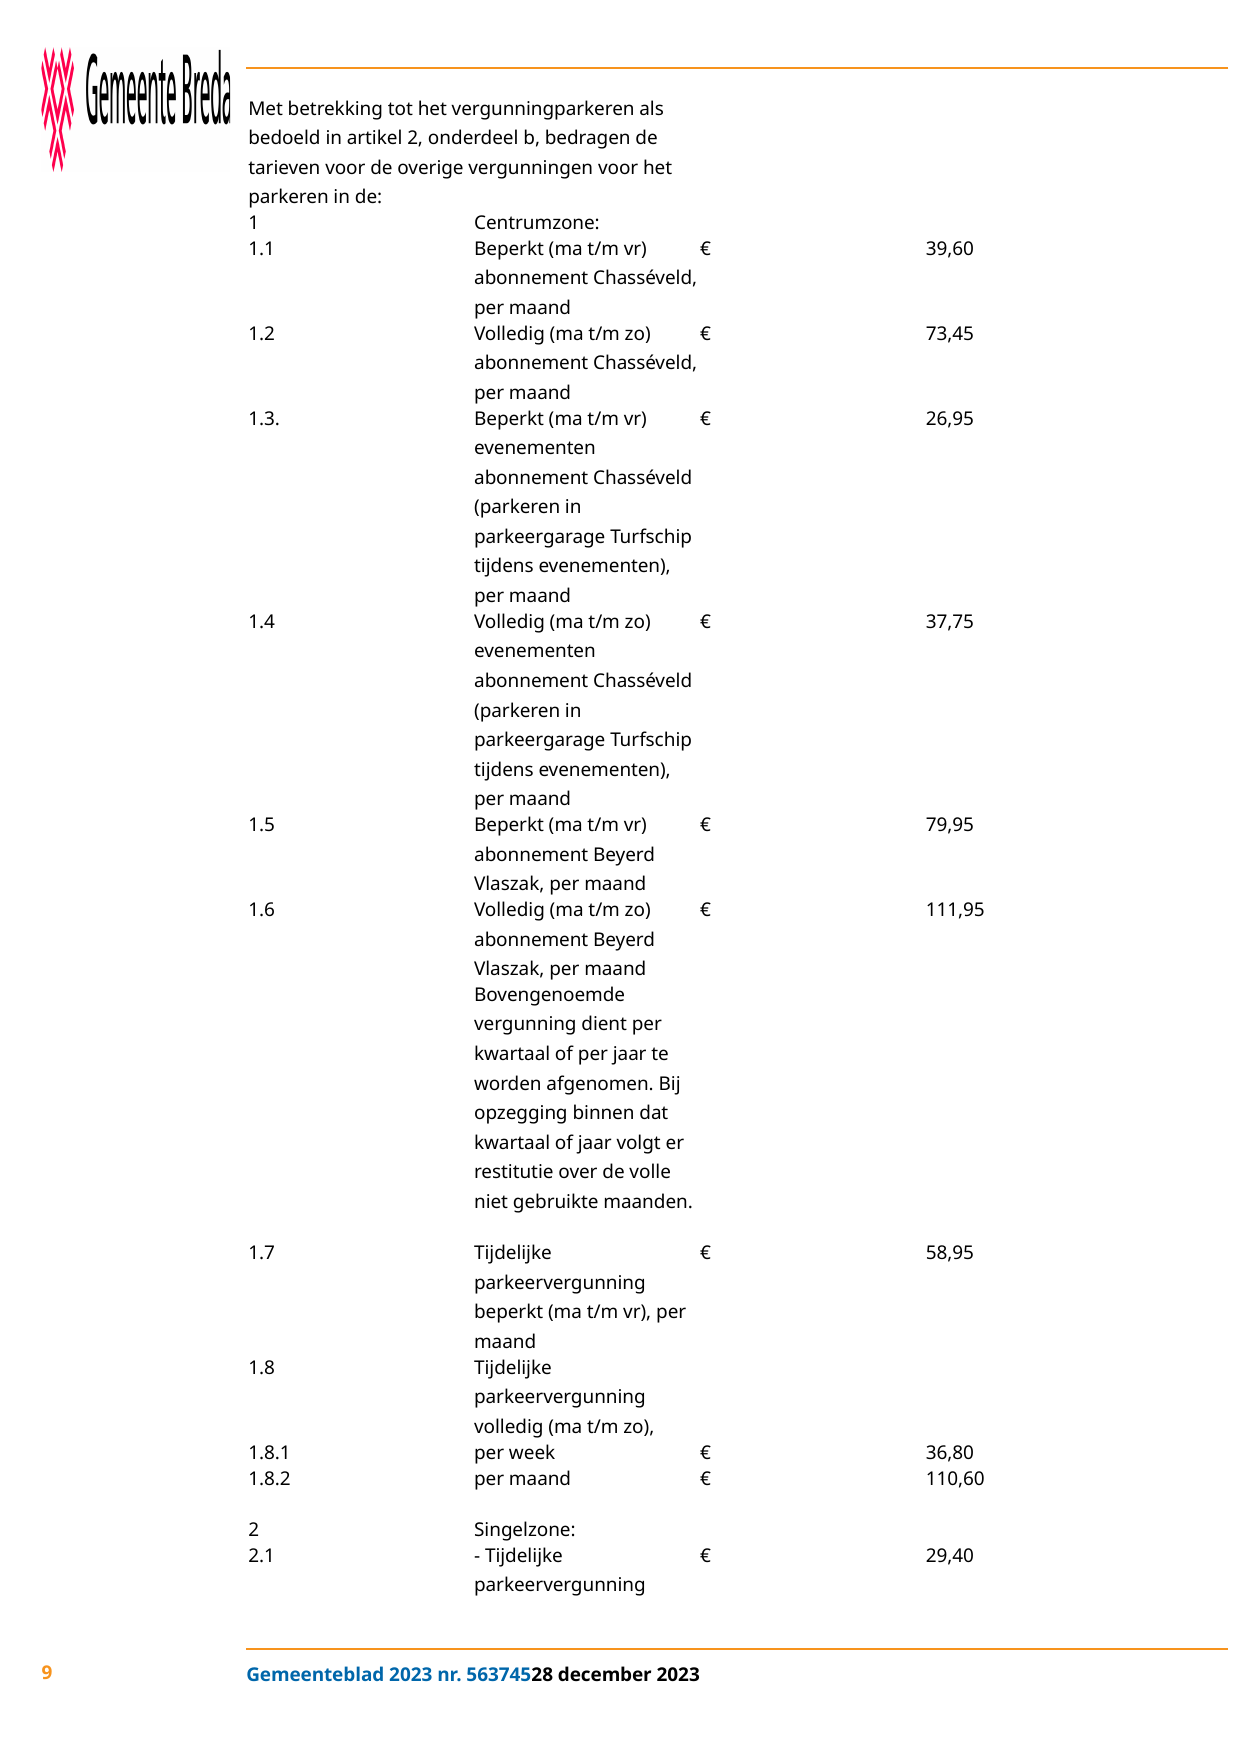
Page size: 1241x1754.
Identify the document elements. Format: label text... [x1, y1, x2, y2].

table_cell 1.2 [248, 320, 474, 405]
table_cell [700, 1354, 926, 1439]
table_cell [926, 1490, 1152, 1516]
table_cell € [700, 1439, 926, 1465]
table_cell [700, 209, 926, 235]
table_cell € [700, 1465, 926, 1490]
table_cell [926, 1354, 1152, 1439]
table_cell [700, 1214, 926, 1239]
table_cell [474, 1490, 700, 1516]
table_cell Centrumzone: [474, 209, 700, 235]
table_cell [926, 95, 1152, 209]
table_cell 79,95 [926, 811, 1152, 896]
table_cell per week [474, 1439, 700, 1465]
table_cell [926, 981, 1152, 1214]
table_cell 1.3. [248, 405, 474, 608]
table_cell 1 [248, 209, 474, 235]
table_cell [700, 981, 926, 1214]
table_cell [926, 209, 1152, 235]
table_cell 2.1 [248, 1542, 474, 1597]
table_cell 1.6 [248, 896, 474, 981]
table_cell Singelzone: [474, 1516, 700, 1542]
table_cell 37,75 [926, 608, 1152, 811]
table_cell € [700, 608, 926, 811]
table_cell € [700, 1542, 926, 1597]
table_cell Beperkt (ma t/m vr) abonnement Chasséveld, per maand [474, 235, 700, 320]
table_cell - Tijdelijke parkeervergunning [474, 1542, 700, 1597]
table_cell Tijdelijke parkeervergunning beperkt (ma t/m vr), per maand [474, 1240, 700, 1354]
table_cell Volledig (ma t/m zo) abonnement Chasséveld, per maand [474, 320, 700, 405]
table_cell Bovengenoemde vergunning dient per kwartaal of per jaar te worden afgenomen. Bij opzegging binnen dat kwartaal of jaar volgt er restitutie over de volle niet gebruikte maanden. [474, 981, 700, 1214]
table_cell 58,95 [926, 1240, 1152, 1354]
table_cell [248, 981, 474, 1214]
table_cell Volledig (ma t/m zo) evenementen abonnement Chasséveld (parkeren in parkeergarage Turfschip tijdens evenementen), per maand [474, 608, 700, 811]
table_cell 1.8.2 [248, 1465, 474, 1490]
table_cell [700, 95, 926, 209]
table_cell € [700, 811, 926, 896]
table_cell € [700, 405, 926, 608]
table_cell 111,95 [926, 896, 1152, 981]
table_cell [926, 1214, 1152, 1239]
picture [41, 47, 231, 172]
table_cell 29,40 [926, 1542, 1152, 1597]
table_cell [700, 1490, 926, 1516]
table_cell Beperkt (ma t/m vr) abonnement Beyerd Vlaszak, per maand [474, 811, 700, 896]
table_cell 1.1 [248, 235, 474, 320]
table_cell 1.8.1 [248, 1439, 474, 1465]
table_cell [926, 1516, 1152, 1542]
table_cell [474, 1214, 700, 1239]
table_cell 2 [248, 1516, 474, 1542]
table_cell Beperkt (ma t/m vr) evenementen abonnement Chasséveld (parkeren in parkeergarage Turfschip tijdens evenementen), per maand [474, 405, 700, 608]
table_cell [248, 1214, 474, 1239]
table_cell € [700, 896, 926, 981]
table_cell Volledig (ma t/m zo) abonnement Beyerd Vlaszak, per maand [474, 896, 700, 981]
table_cell € [700, 1240, 926, 1354]
table_cell 1.8 [248, 1354, 474, 1439]
table_cell 39,60 [926, 235, 1152, 320]
table_cell 1.7 [248, 1240, 474, 1354]
table_cell Met betrekking tot het vergunningparkeren als bedoeld in artikel 2, onderdeel b, bedragen de tarieven voor de overige vergunningen voor het parkeren in de: [248, 95, 700, 209]
table_cell per maand [474, 1465, 700, 1490]
table_cell 1.4 [248, 608, 474, 811]
table_cell 26,95 [926, 405, 1152, 608]
table_cell Tijdelijke parkeervergunning volledig (ma t/m zo), [474, 1354, 700, 1439]
table_cell 110,60 [926, 1465, 1152, 1490]
table_cell [248, 1490, 474, 1516]
table_cell [700, 1516, 926, 1542]
table_cell 36,80 [926, 1439, 1152, 1465]
table_cell € [700, 235, 926, 320]
table_cell 1.5 [248, 811, 474, 896]
table_cell 73,45 [926, 320, 1152, 405]
table_cell € [700, 320, 926, 405]
